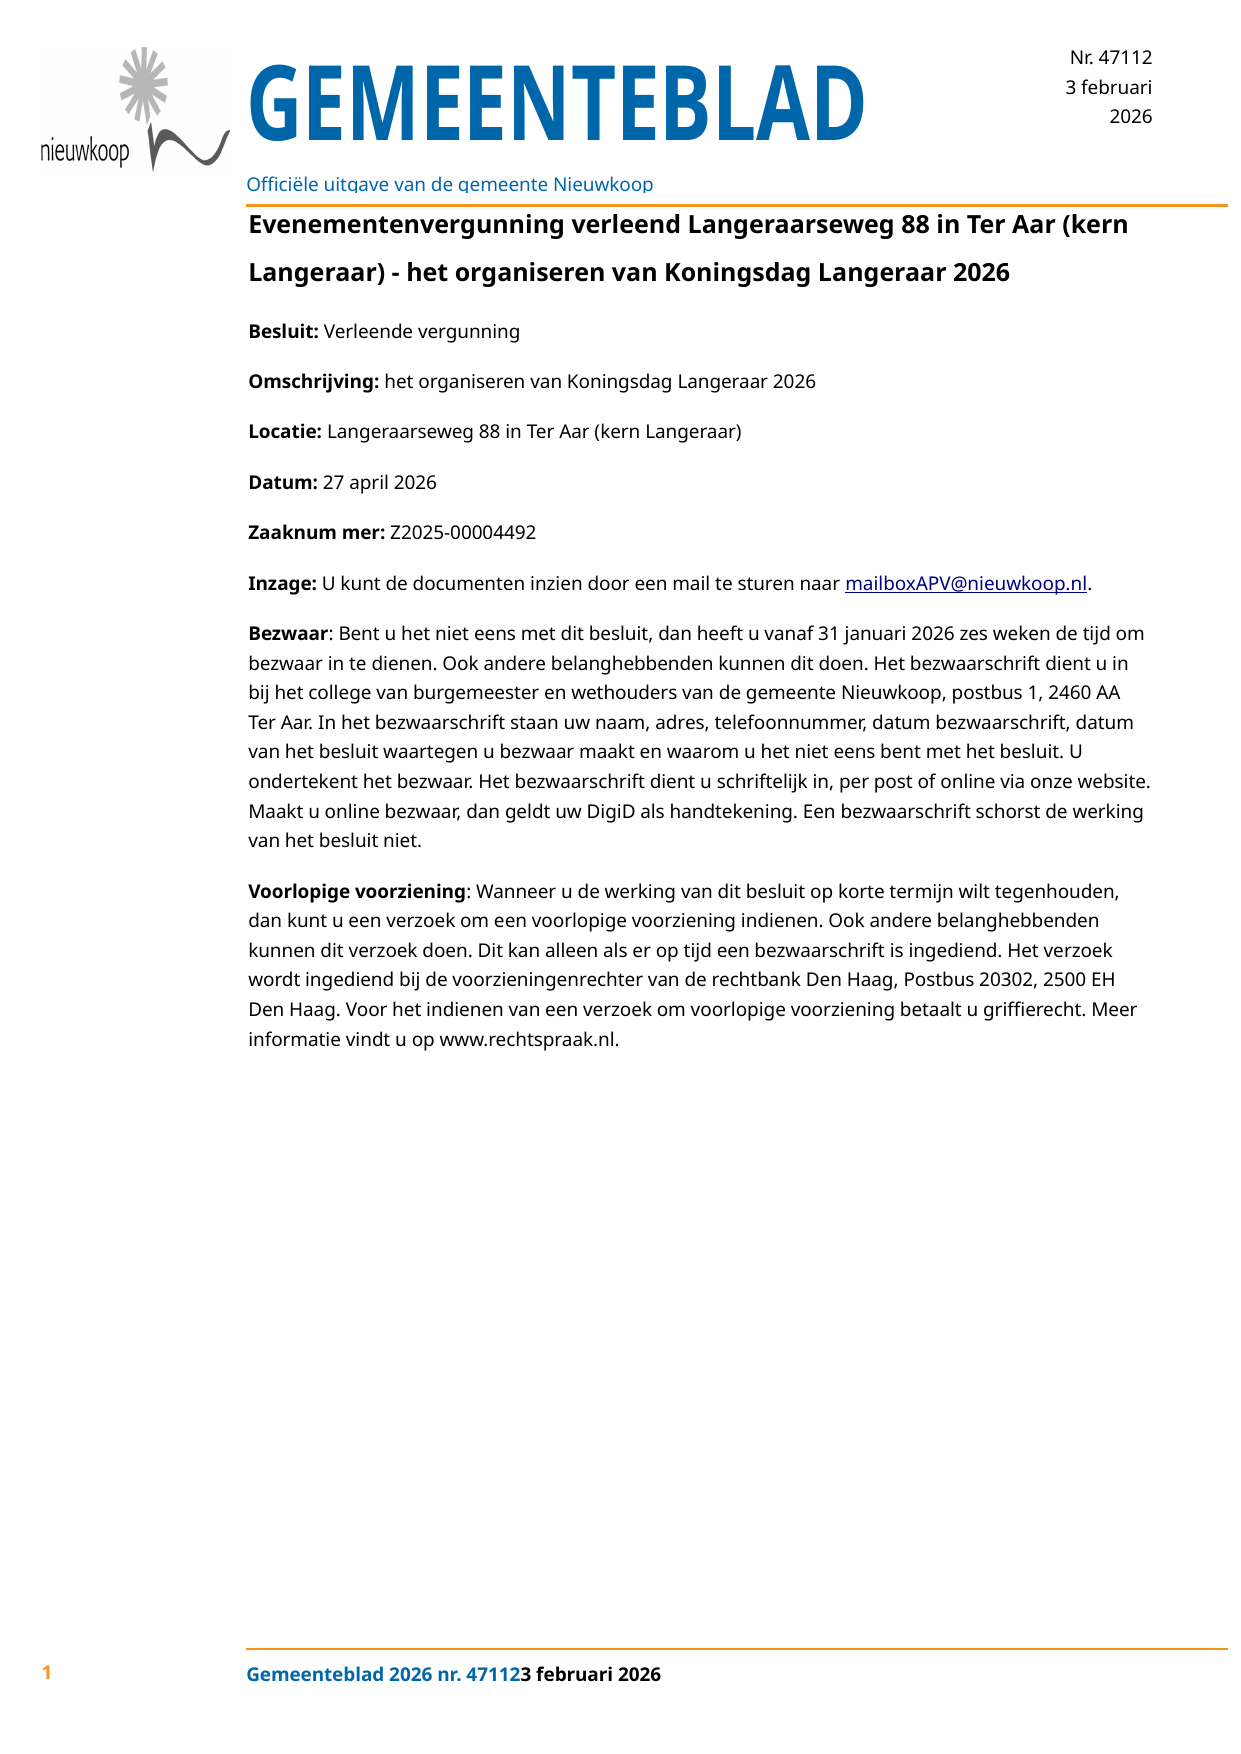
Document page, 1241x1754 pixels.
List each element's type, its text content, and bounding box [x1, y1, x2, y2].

picture [41, 47, 231, 172]
text Inzage: U kunt de documenten inzien door een mail te sturen naar mailboxAPV@nieuwkoop.nl. [248, 570, 1152, 596]
text Voorlopige voorziening: Wanneer u de werking van dit besluit op korte termijn wilt tegenhouden, dan kunt u een verzoek om een voorlopige voorziening indienen. Ook andere belanghebbenden kunnen dit verzoek doen. Dit kan alleen als er op tijd een bezwaarschrift is ingediend. Het verzoek wordt ingediend bij de voorzieningenrechter van de rechtbank Den Haag, Postbus 20302, 2500 EH Den Haag. Voor het indienen van een verzoek om voorlopige voorziening betaalt u griffierecht. Meer informatie vindt u op www.rechtspraak.nl. [248, 878, 1152, 1052]
text Omschrijving: het organiseren van Koningsdag Langeraar 2026 [248, 368, 1152, 394]
text Bezwaar: Bent u het niet eens met dit besluit, dan heeft u vanaf 31 januari 2026 zes weken de tijd om bezwaar in te dienen. Ook andere belanghebbenden kunnen dit doen. Het bezwaarschrift dient u in bij het college van burgemeester en wethouders van de gemeente Nieuwkoop, postbus 1, 2460 AA Ter Aar. In het bezwaarschrift staan uw naam, adres, telefoonnummer, datum bezwaarschrift, datum van het besluit waartegen u bezwaar maakt en waarom u het niet eens bent met het besluit. U ondertekent het bezwaar. Het bezwaarschrift dient u schriftelijk in, per post of online via onze website. Maakt u online bezwaar, dan geldt uw DigiD als handtekening. Een bezwaarschrift schorst de werking van het besluit niet. [248, 620, 1152, 853]
text Besluit: Verleende vergunning [248, 318, 1152, 344]
text Datum: 27 april 2026 [248, 469, 1152, 495]
text Evenementenvergunning verleend Langeraarseweg 88 in Ter Aar (kern Langeraar) - het organiseren van Koningsdag Langeraar 2026 [248, 207, 1152, 288]
text Zaaknum mer: Z2025-00004492 [248, 519, 1152, 545]
text Locatie: Langeraarseweg 88 in Ter Aar (kern Langeraar) [248, 419, 1152, 444]
